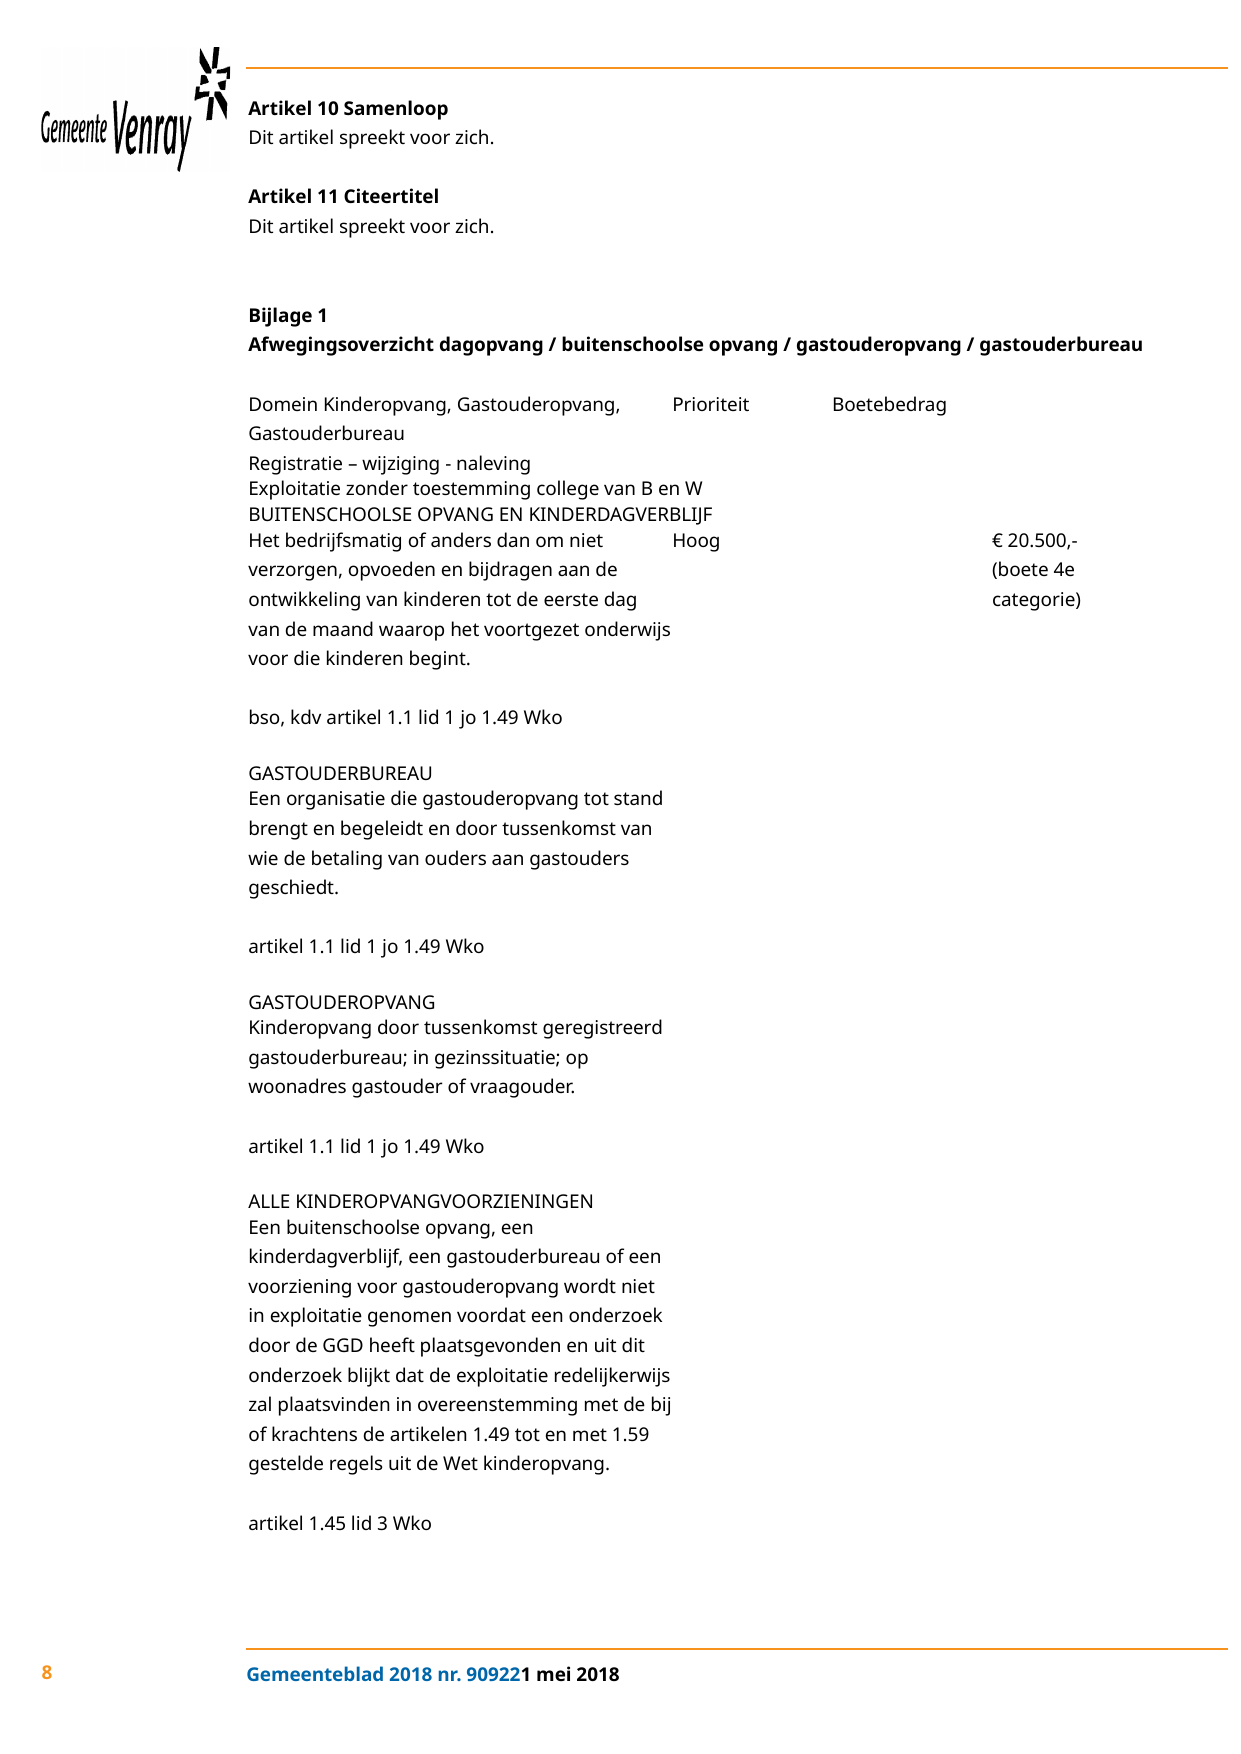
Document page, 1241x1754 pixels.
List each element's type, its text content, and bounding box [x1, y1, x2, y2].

table_cell [672, 760, 992, 786]
table_cell [992, 989, 1152, 1014]
picture [41, 47, 231, 172]
table_cell ALLE KINDEROPVANGVOORZIENINGEN [248, 1188, 672, 1214]
table_header Boetebedrag [832, 391, 1152, 476]
table_cell GASTOUDEROPVANG [248, 989, 672, 1014]
table_cell Kinderopvang door tussenkomst geregistreerd gastouderbureau; in gezinssituatie; op woonadres gastouder of vraagouder. artikel 1.1 lid 1 jo 1.49 Wko [248, 1015, 672, 1188]
text Dit artikel spreekt voor zich. [248, 124, 1152, 150]
table_cell Hoog [672, 527, 992, 760]
table_cell BUITENSCHOOLSE OPVANG EN KINDERDAGVERBLIJF [248, 501, 1152, 527]
text Dit artikel spreekt voor zich. [248, 213, 1152, 239]
table_cell € 20.500,- (boete 4e categorie) [992, 527, 1152, 760]
table_header Prioriteit [672, 391, 832, 476]
table_cell Een buitenschoolse opvang, een kinderdagverblijf, een gastouderbureau of een voorziening voor gastouderopvang wordt niet in exploitatie genomen voordat een onderzoek door de GGD heeft plaatsgevonden en uit dit onderzoek blijkt dat de exploitatie redelijkerwijs zal plaatsvinden in overeenstemming met de bij of krachtens de artikelen 1.49 tot en met 1.59 gestelde regels uit de Wet kinderopvang. artikel 1.45 lid 3 Wko [248, 1214, 672, 1595]
table_header Domein Kinderopvang, Gastouderopvang, Gastouderbureau Registratie – wijziging - naleving [248, 391, 672, 476]
table_cell [672, 786, 992, 989]
table_cell [672, 989, 992, 1014]
table_cell [992, 760, 1152, 786]
table_cell GASTOUDERBUREAU [248, 760, 672, 786]
table_cell [992, 1015, 1152, 1188]
table_cell [672, 1188, 992, 1214]
text Afwegingsoverzicht dagopvang / buitenschoolse opvang / gastouderopvang / gastouderbureau [248, 331, 1152, 357]
table_cell [992, 786, 1152, 989]
text Artikel 10 Samenloop [248, 95, 1152, 121]
table_cell [992, 1188, 1152, 1214]
text Artikel 11 Citeertitel [248, 183, 1152, 209]
table_cell [672, 1015, 992, 1188]
table_cell Exploitatie zonder toestemming college van B en W [248, 476, 1152, 501]
text Bijlage 1 [248, 302, 1152, 328]
table_cell [992, 1214, 1152, 1595]
table_cell Een organisatie die gastouderopvang tot stand brengt en begeleidt en door tussenkomst van wie de betaling van ouders aan gastouders geschiedt. artikel 1.1 lid 1 jo 1.49 Wko [248, 786, 672, 989]
table_cell Het bedrijfsmatig of anders dan om niet verzorgen, opvoeden en bijdragen aan de ontwikkeling van kinderen tot de eerste dag van de maand waarop het voortgezet onderwijs voor die kinderen begint. bso, kdv artikel 1.1 lid 1 jo 1.49 Wko [248, 527, 672, 760]
table_cell [672, 1214, 992, 1595]
